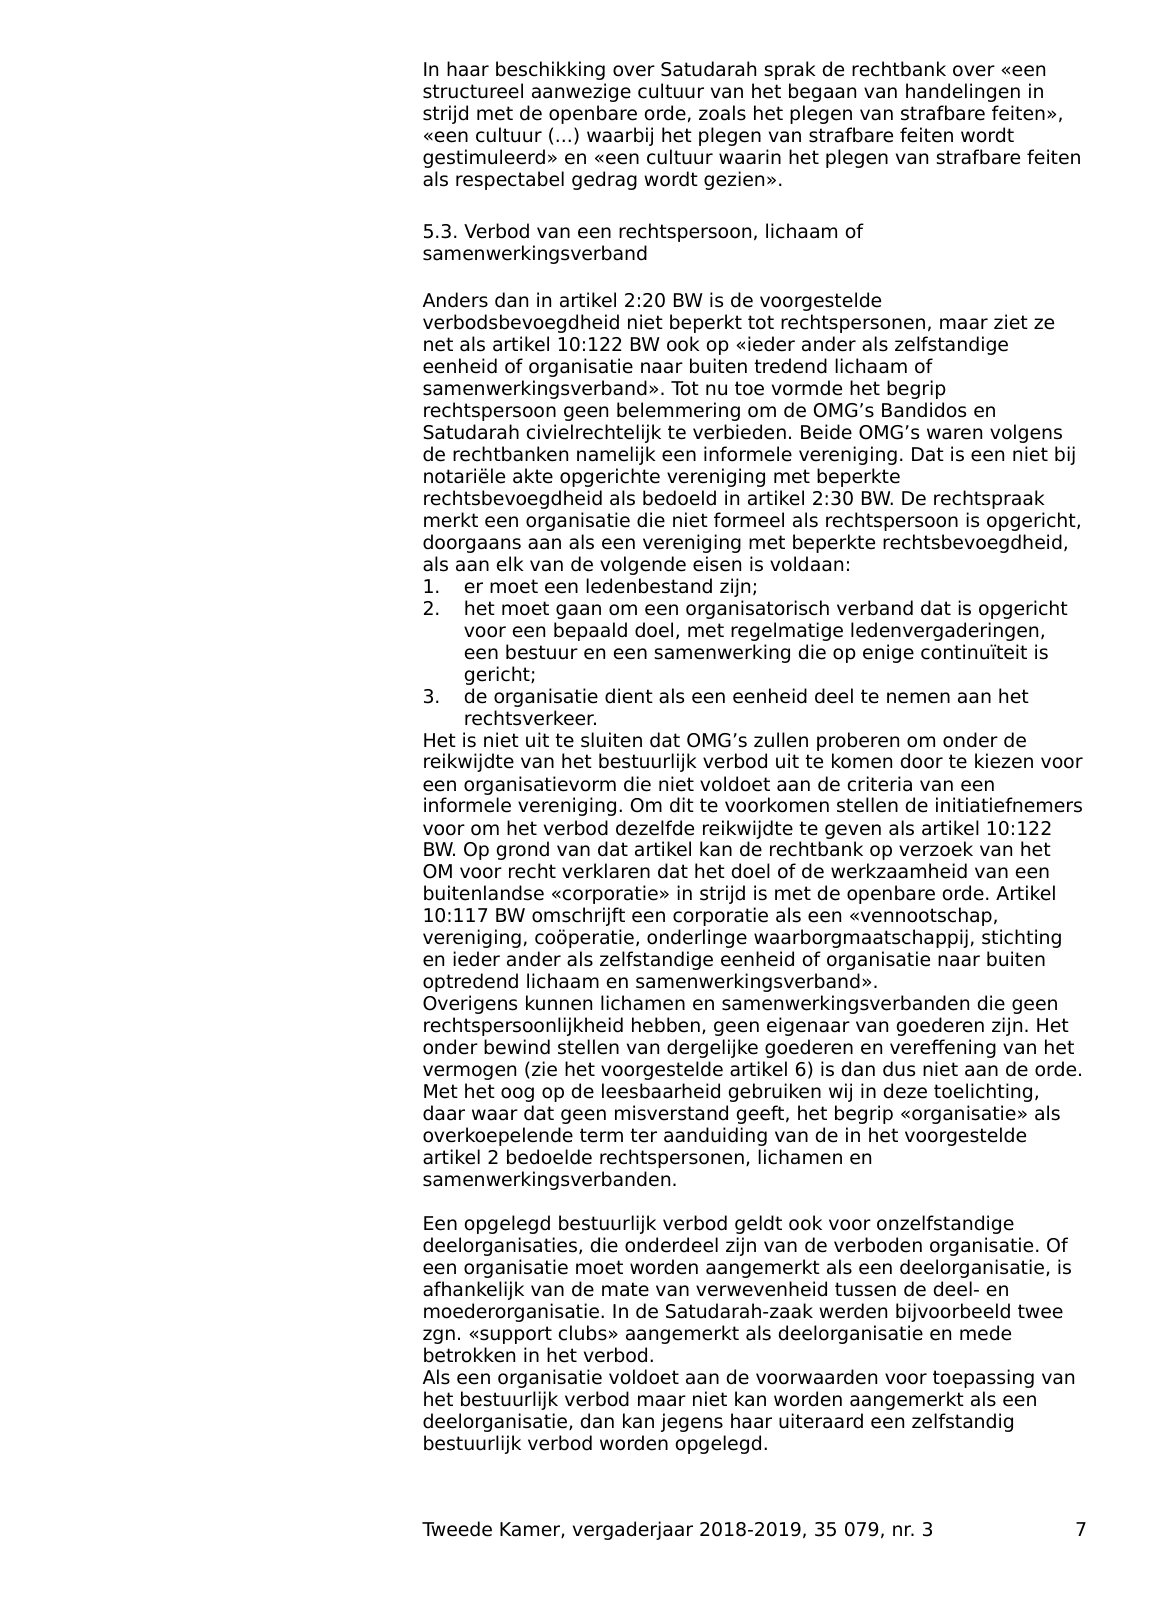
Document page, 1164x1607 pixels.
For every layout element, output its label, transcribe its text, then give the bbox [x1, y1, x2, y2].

text Overigens kunnen lichamen en samenwerkingsverbanden die geen rechtspersoonlijkheid hebben, geen eigenaar van goederen zijn. Het onder bewind stellen van dergelijke goederen en vereffening van het vermogen (zie het voorgestelde artikel 6) is dan dus niet aan de orde. [422, 993, 1087, 1081]
text 3. de organisatie dient als een eenheid deel te nemen aan het rechtsverkeer. [422, 686, 1087, 729]
text Een opgelegd bestuurlijk verbod geldt ook voor onzelfstandige deelorganisaties, die onderdeel zijn van de verboden organisatie. Of een organisatie moet worden aangemerkt als een deelorganisatie, is afhankelijk van de mate van verwevenheid tussen de deel- en moederorganisatie. In de Satudarah-zaak werden bijvoorbeeld twee zgn. «support clubs» aangemerkt als deelorganisatie en mede betrokken in het verbod. [422, 1213, 1087, 1367]
text 2. het moet gaan om een organisatorisch verband dat is opgericht voor een bepaald doel, met regelmatige ledenvergaderingen, een bestuur en een samenwerking die op enige continuïteit is gericht; [422, 598, 1087, 686]
text 1. er moet een ledenbestand zijn; [422, 576, 1087, 598]
text Anders dan in artikel 2:20 BW is de voorgestelde verbodsbevoegdheid niet beperkt tot rechtspersonen, maar ziet ze net als artikel 10:122 BW ook op «ieder ander als zelfstandige eenheid of organisatie naar buiten tredend lichaam of samenwerkingsverband». Tot nu toe vormde het begrip rechtspersoon geen belemmering om de OMG’s Bandidos en Satudarah civielrechtelijk te verbieden. Beide OMG’s waren volgens de rechtbanken namelijk een informele vereniging. Dat is een niet bij notariële akte opgerichte vereniging met beperkte rechtsbevoegdheid als bedoeld in artikel 2:30 BW. De rechtspraak merkt een organisatie die niet formeel als rechtspersoon is opgericht, doorgaans aan als een vereniging met beperkte rechtsbevoegdheid, als aan elk van de volgende eisen is voldaan: [422, 290, 1087, 576]
text Het is niet uit te sluiten dat OMG’s zullen proberen om onder de reikwijdte van het bestuurlijk verbod uit te komen door te kiezen voor een organisatievorm die niet voldoet aan de criteria van een informele vereniging. Om dit te voorkomen stellen de initiatiefnemers voor om het verbod dezelfde reikwijdte te geven als artikel 10:122 BW. Op grond van dat artikel kan de rechtbank op verzoek van het OM voor recht verklaren dat het doel of de werkzaamheid van een buitenlandse «corporatie» in strijd is met de openbare orde. Artikel 10:117 BW omschrijft een corporatie als een «vennootschap, vereniging, coöperatie, onderlinge waarborgmaatschappij, stichting en ieder ander als zelfstandige eenheid of organisatie naar buiten optredend lichaam en samenwerkingsverband». [422, 729, 1087, 993]
subtitle 5.3. Verbod van een rechtspersoon, lichaam of samenwerkingsverband [422, 221, 1087, 265]
text Als een organisatie voldoet aan de voorwaarden voor toepassing van het bestuurlijk verbod maar niet kan worden aangemerkt als een deelorganisatie, dan kan jegens haar uiteraard een zelfstandig bestuurlijk verbod worden opgelegd. [422, 1367, 1087, 1455]
text In haar beschikking over Satudarah sprak de rechtbank over «een structureel aanwezige cultuur van het begaan van handelingen in strijd met de openbare orde, zoals het plegen van strafbare feiten», «een cultuur (...) waarbij het plegen van strafbare feiten wordt gestimuleerd» en «een cultuur waarin het plegen van strafbare feiten als respectabel gedrag wordt gezien». [422, 59, 1087, 191]
text Met het oog op de leesbaarheid gebruiken wij in deze toelichting, daar waar dat geen misverstand geeft, het begrip «organisatie» als overkoepelende term ter aanduiding van de in het voorgestelde artikel 2 bedoelde rechtspersonen, lichamen en samenwerkingsverbanden. [422, 1081, 1087, 1191]
